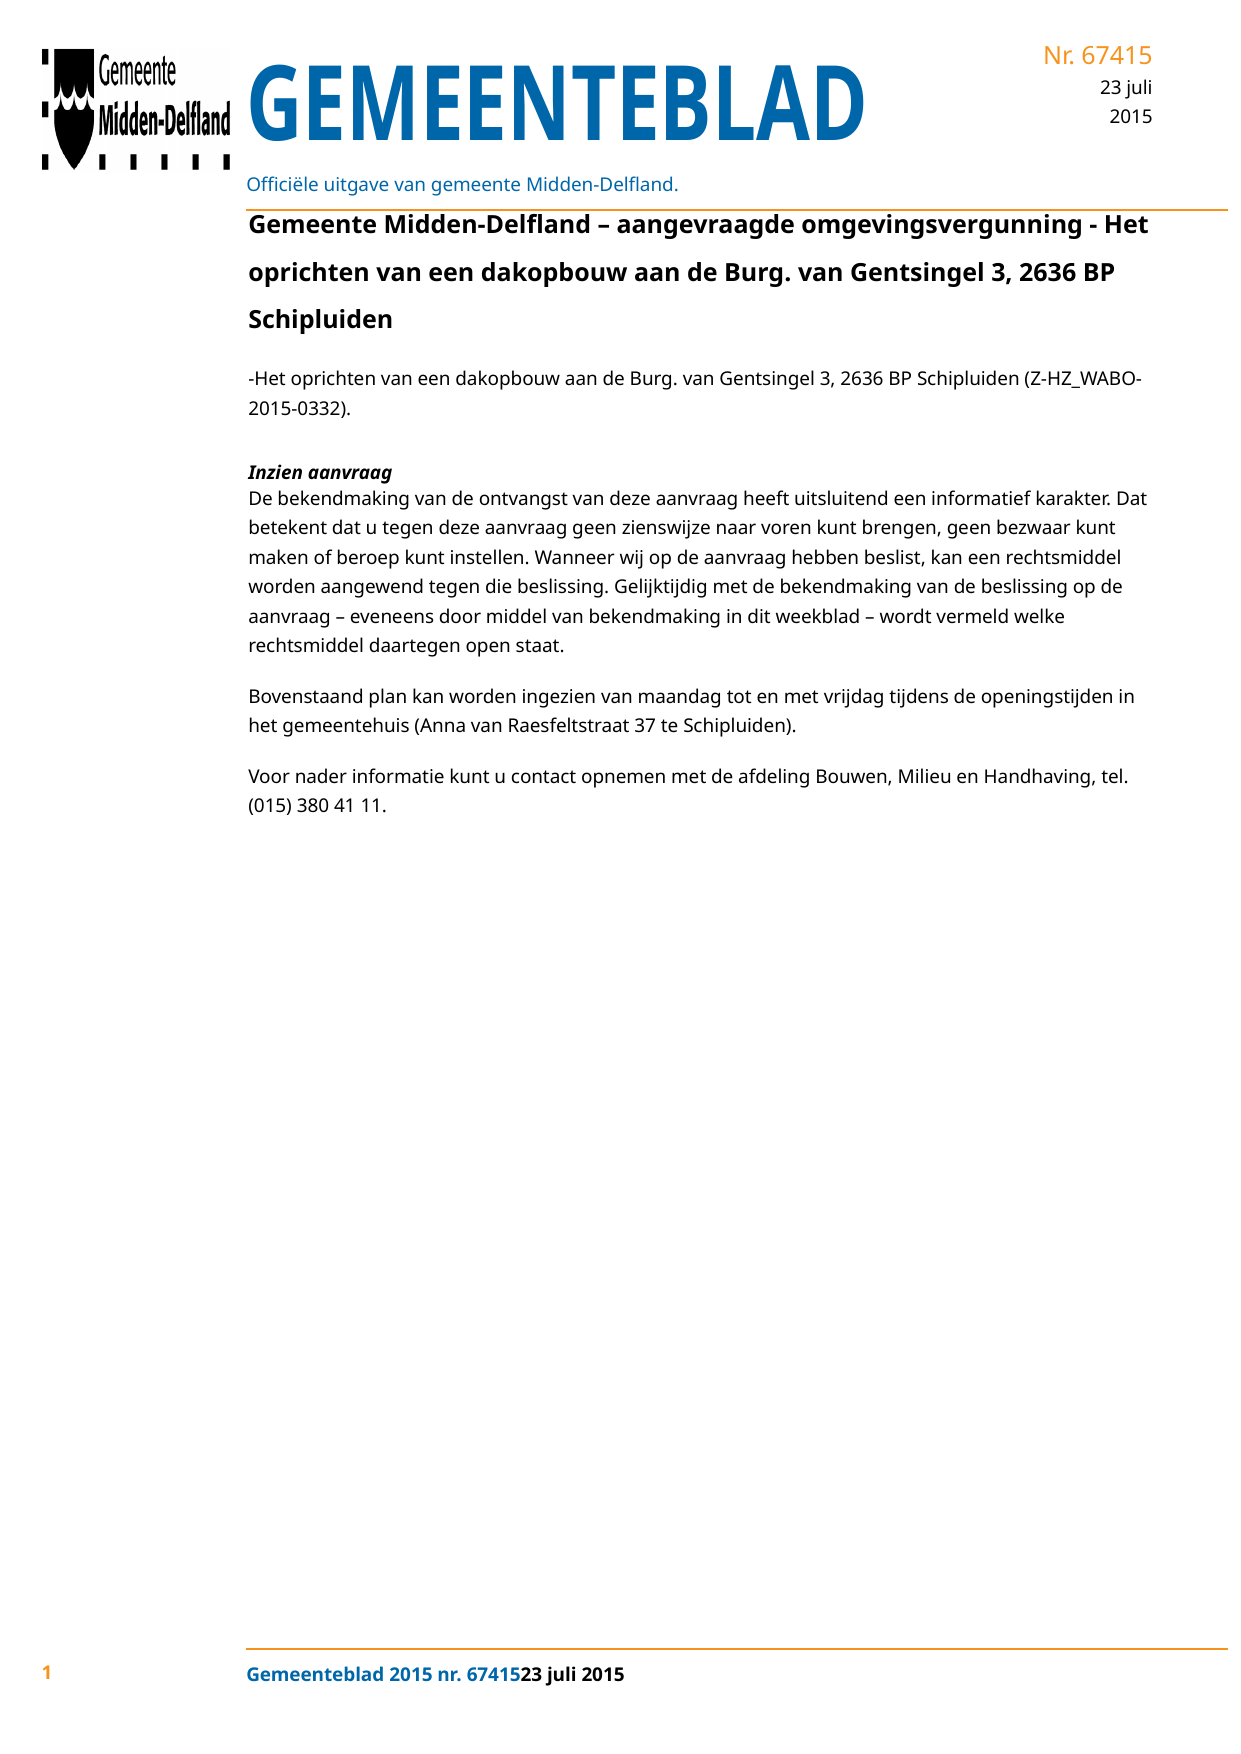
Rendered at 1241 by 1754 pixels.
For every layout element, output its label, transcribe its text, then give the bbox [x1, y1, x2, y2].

text Gemeente Midden-Delfland – aangevraagde omgevingsvergunning - Het oprichten van een dakopbouw aan de Burg. van Gentsingel 3, 2636 BP Schipluiden [248, 211, 1152, 336]
text Voor nader informatie kunt u contact opnemen met de afdeling Bouwen, Milieu en Handhaving, tel. (015) 380 41 11. [248, 763, 1152, 818]
text -Het oprichten van een dakopbouw aan de Burg. van Gentsingel 3, 2636 BP Schipluiden (Z-HZ_WABO-2015-0332). [248, 366, 1152, 421]
text Bovenstaand plan kan worden ingezien van maandag tot en met vrijdag tijdens de openingstijden in het gemeentehuis (Anna van Raesfeltstraat 37 te Schipluiden). [248, 683, 1152, 738]
picture [41, 47, 231, 172]
text Inzien aanvraag [248, 459, 1152, 485]
text De bekendmaking van de ontvangst van deze aanvraag heeft uitsluitend een informatief karakter. Dat betekent dat u tegen deze aanvraag geen zienswijze naar voren kunt brengen, geen bezwaar kunt maken of beroep kunt instellen. Wanneer wij op de aanvraag hebben beslist, kan een rechtsmiddel worden aangewend tegen die beslissing. Gelijktijdig met de bekendmaking van de beslissing op de aanvraag – eveneens door middel van bekendmaking in dit weekblad – wordt vermeld welke rechtsmiddel daartegen open staat. [248, 485, 1152, 658]
